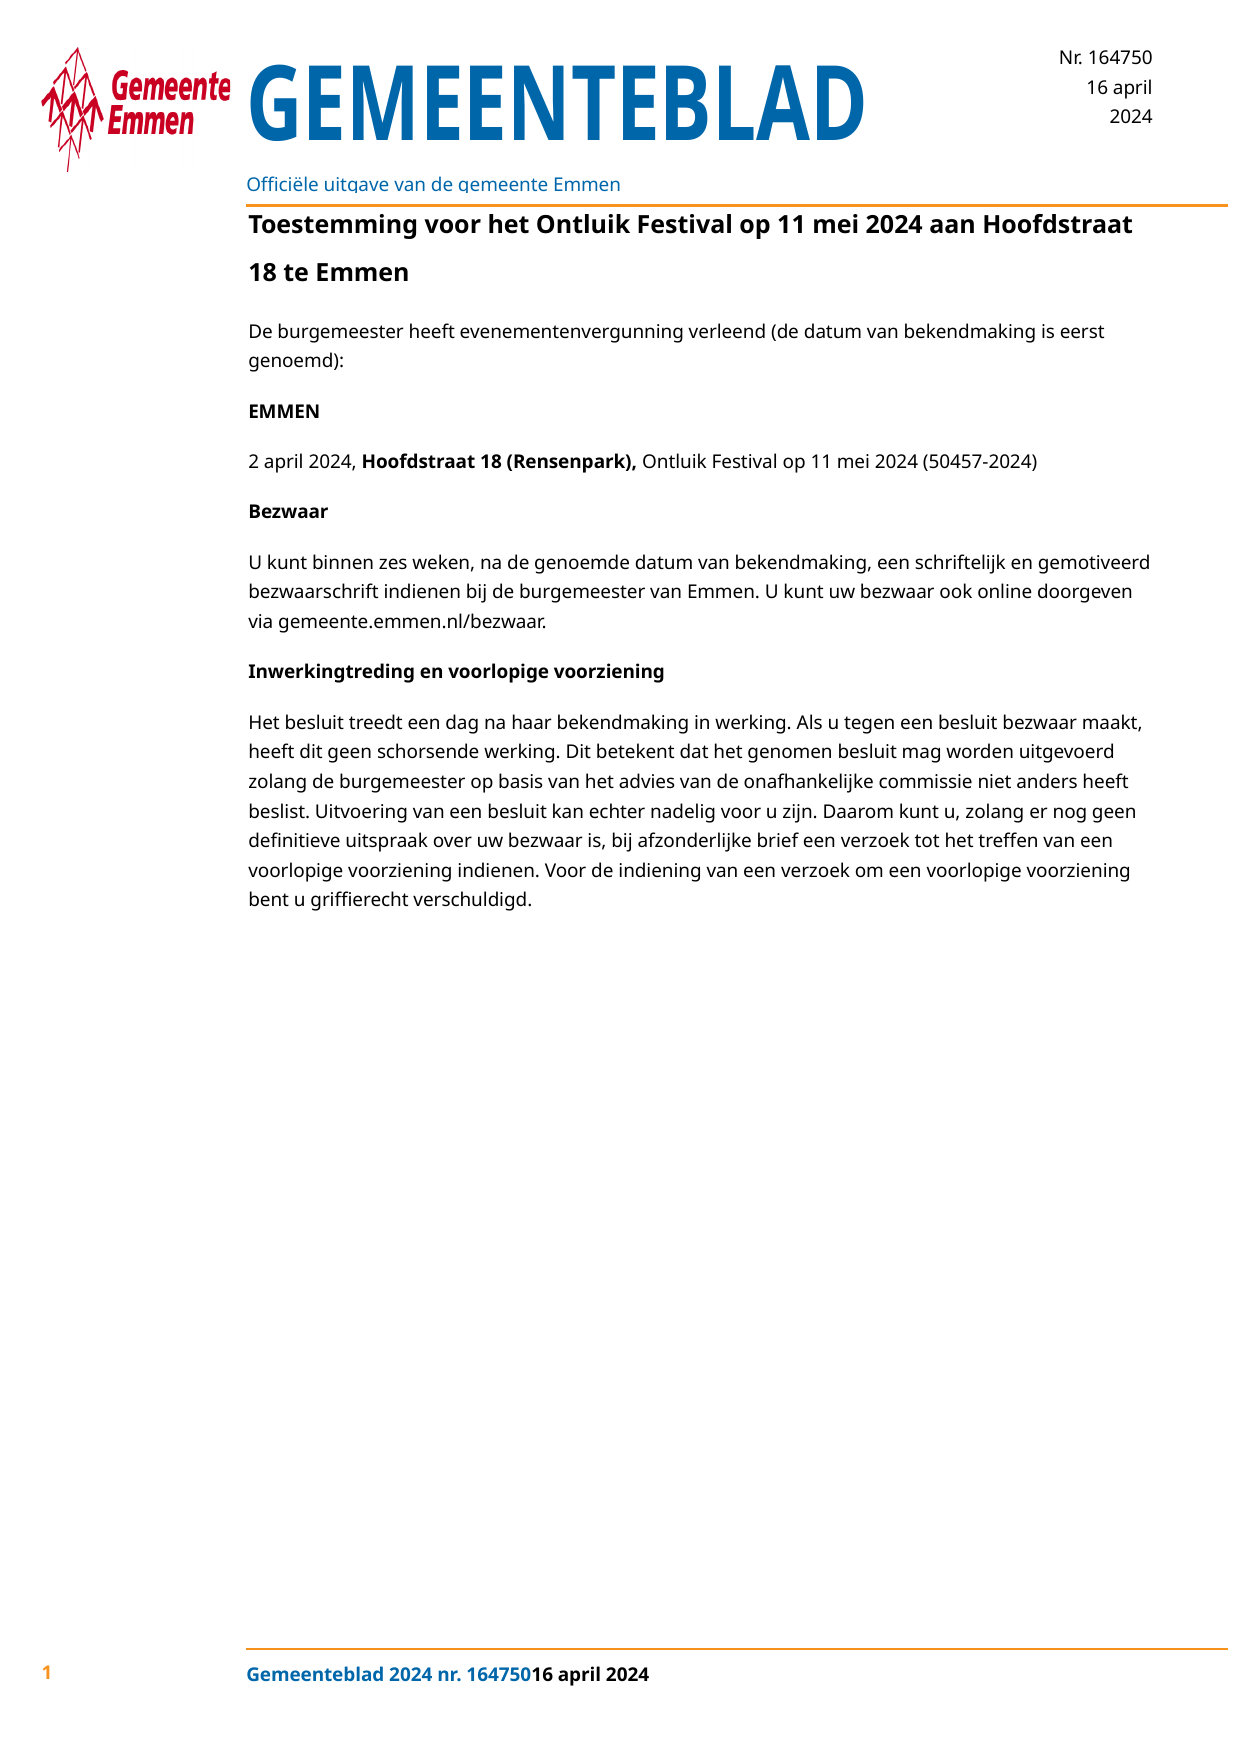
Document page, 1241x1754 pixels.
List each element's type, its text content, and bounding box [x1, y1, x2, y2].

text 2 april 2024, Hoofdstraat 18 (Rensenpark), Ontluik Festival op 11 mei 2024 (50457-2024) [248, 448, 1152, 474]
text Bezwaar [248, 499, 1152, 524]
text U kunt binnen zes weken, na de genoemde datum van bekendmaking, een schriftelijk en gemotiveerd bezwaarschrift indienen bij de burgemeester van Emmen. U kunt uw bezwaar ook online doorgeven via gemeente.emmen.nl/bezwaar. [248, 549, 1152, 634]
text Inwerkingtreding en voorlopige voorziening [248, 659, 1152, 684]
text Het besluit treedt een dag na haar bekendmaking in werking. Als u tegen een besluit bezwaar maakt, heeft dit geen schorsende werking. Dit betekent dat het genomen besluit mag worden uitgevoerd zolang de burgemeester op basis van het advies van de onafhankelijke commissie niet anders heeft beslist. Uitvoering van een besluit kan echter nadelig voor u zijn. Daarom kunt u, zolang er nog geen definitieve uitspraak over uw bezwaar is, bij afzonderlijke brief een verzoek tot het treffen van een voorlopige voorziening indienen. Voor de indiening van een verzoek om een voorlopige voorziening bent u griffierecht verschuldigd. [248, 709, 1152, 912]
text EMMEN [248, 398, 1152, 424]
text Toestemming voor het Ontluik Festival op 11 mei 2024 aan Hoofdstraat 18 te Emmen [248, 207, 1152, 288]
text De burgemeester heeft evenementenvergunning verleend (de datum van bekendmaking is eerst genoemd): [248, 318, 1152, 373]
picture [41, 47, 231, 172]
